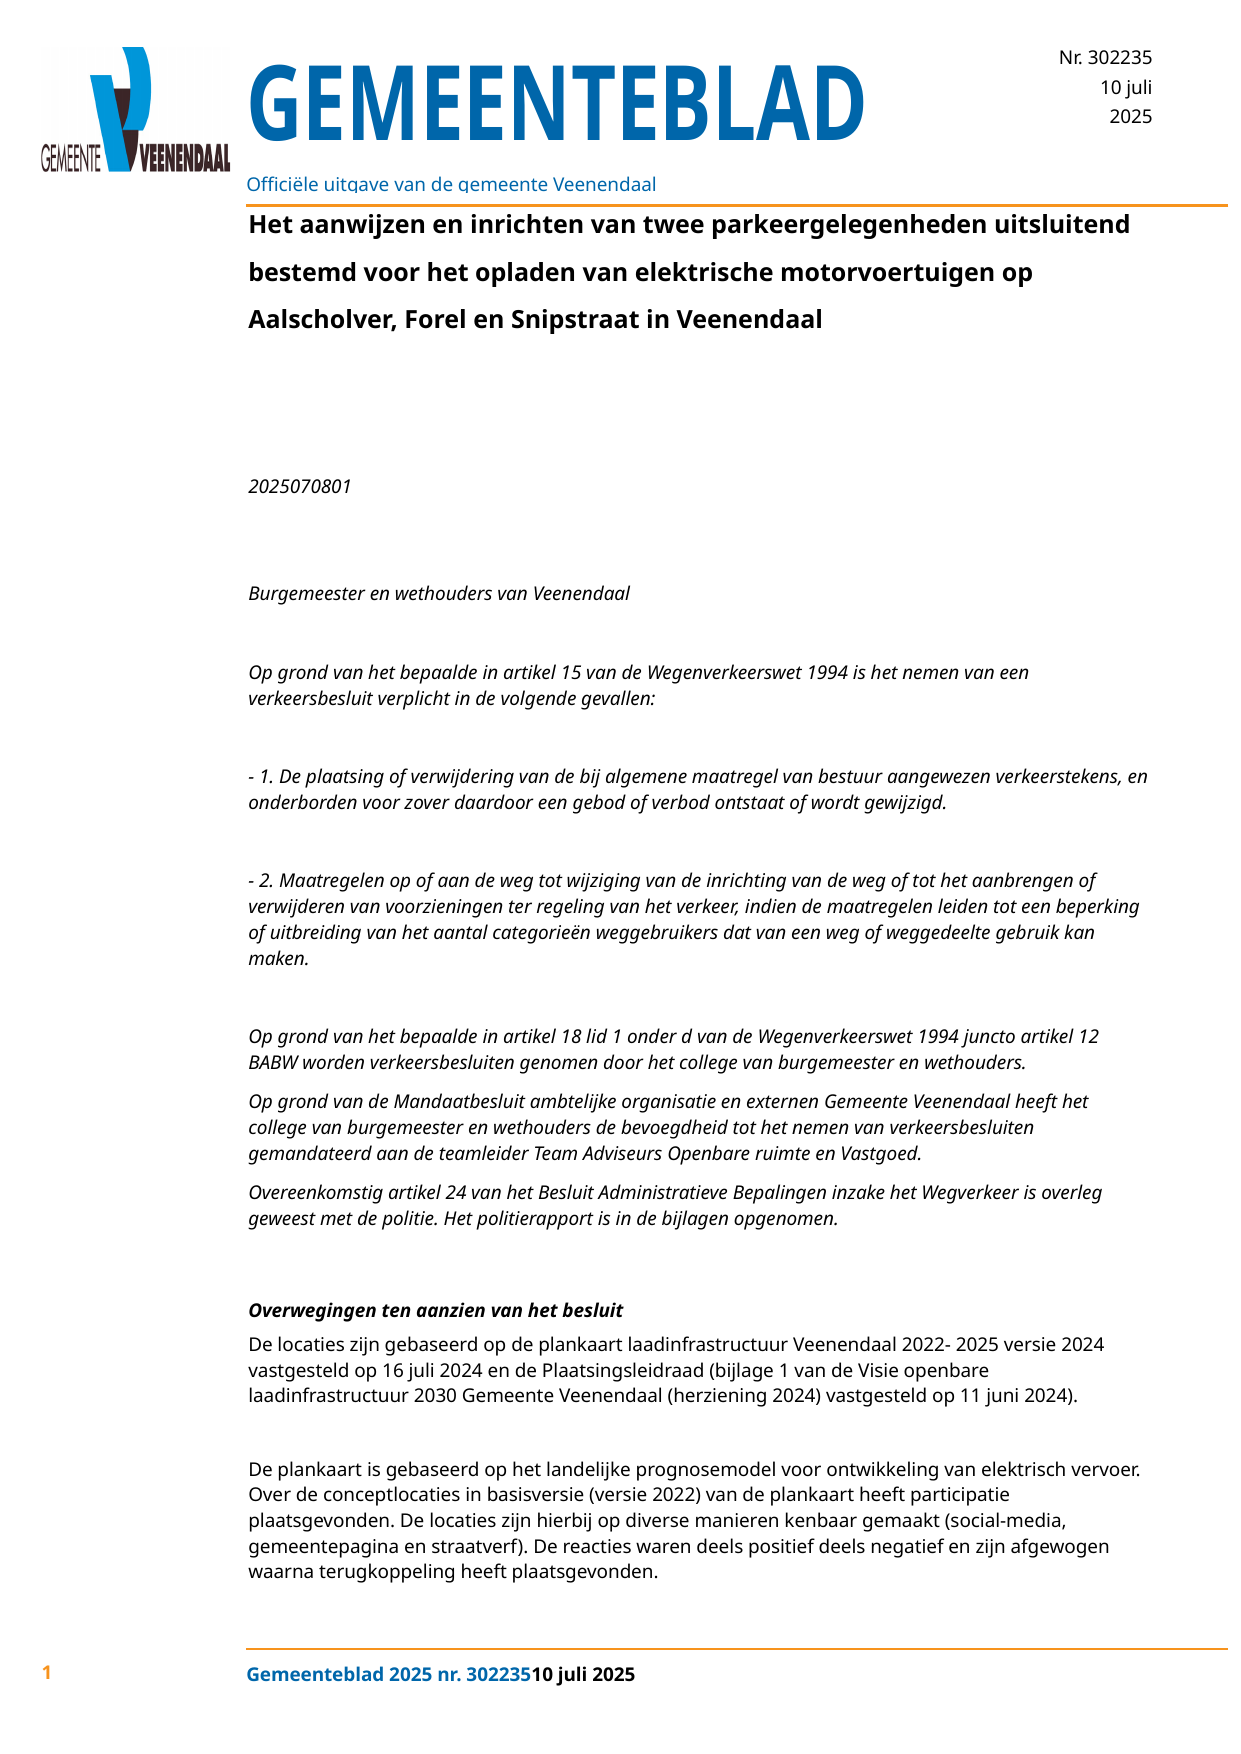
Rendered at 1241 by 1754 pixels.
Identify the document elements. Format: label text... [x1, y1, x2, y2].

text Het aanwijzen en inrichten van twee parkeergelegenheden uitsluitend bestemd voor het opladen van elektrische motorvoertuigen op Aalscholver, Forel en Snipstraat in Veenendaal [248, 207, 1152, 336]
text - 1. De plaatsing of verwijdering van de bij algemene maatregel van bestuur aangewezen verkeerstekens, en onderborden voor zover daardoor een gebod of verbod ontstaat of wordt gewijzigd. [248, 763, 1152, 815]
text Burgemeester en wethouders van Veenendaal [248, 581, 1152, 606]
picture [123, 47, 231, 172]
text - 2. Maatregelen op of aan de weg tot wijziging van de inrichting van de weg of tot het aanbrengen of verwijderen van voorzieningen ter regeling van het verkeer, indien de maatregelen leiden tot een beperking of uitbreiding van het aantal categorieën weggebruikers dat van een weg of weggedeelte gebruik kan maken. [248, 868, 1152, 971]
text De plankaart is gebaseerd op het landelijke prognosemodel voor ontwikkeling van elektrisch vervoer. Over de conceptlocaties in basisversie (versie 2022) van de plankaart heeft participatie plaatsgevonden. De locaties zijn hierbij op diverse manieren kenbaar gemaakt (social-media, gemeentepagina en straatverf). De reacties waren deels positief deels negatief en zijn afgewogen waarna terugkoppeling heeft plaatsgevonden. [248, 1456, 1152, 1584]
text De locaties zijn gebaseerd op de plankaart laadinfrastructuur Veenendaal 2022- 2025 versie 2024 vastgesteld op 16 juli 2024 en de Plaatsingsleidraad (bijlage 1 van de Visie openbare laadinfrastructuur 2030 Gemeente Veenendaal (herziening 2024) vastgesteld op 11 juni 2024). [248, 1331, 1152, 1408]
text Op grond van het bepaalde in artikel 15 van de Wegenverkeerswet 1994 is het nemen van een verkeersbesluit verplicht in de volgende gevallen: [248, 659, 1152, 711]
picture [41, 47, 130, 172]
text Overeenkomstig artikel 24 van het Besluit Administratieve Bepalingen inzake het Wegverkeer is overleg geweest met de politie. Het politierapport is in de bijlagen opgenomen. [248, 1179, 1152, 1231]
text Op grond van het bepaalde in artikel 18 lid 1 onder d van de Wegenverkeerswet 1994 juncto artikel 12 BABW worden verkeersbesluiten genomen door het college van burgemeester en wethouders. [248, 1023, 1152, 1075]
text 2025070801 [248, 474, 1152, 499]
text Overwegingen ten aanzien van het besluit [248, 1297, 1152, 1323]
text Op grond van de Mandaatbesluit ambtelijke organisatie en externen Gemeente Veenendaal heeft het college van burgemeester en wethouders de bevoegdheid tot het nemen van verkeersbesluiten gemandateerd aan de teamleider Team Adviseurs Openbare ruimte en Vastgoed. [248, 1088, 1152, 1166]
